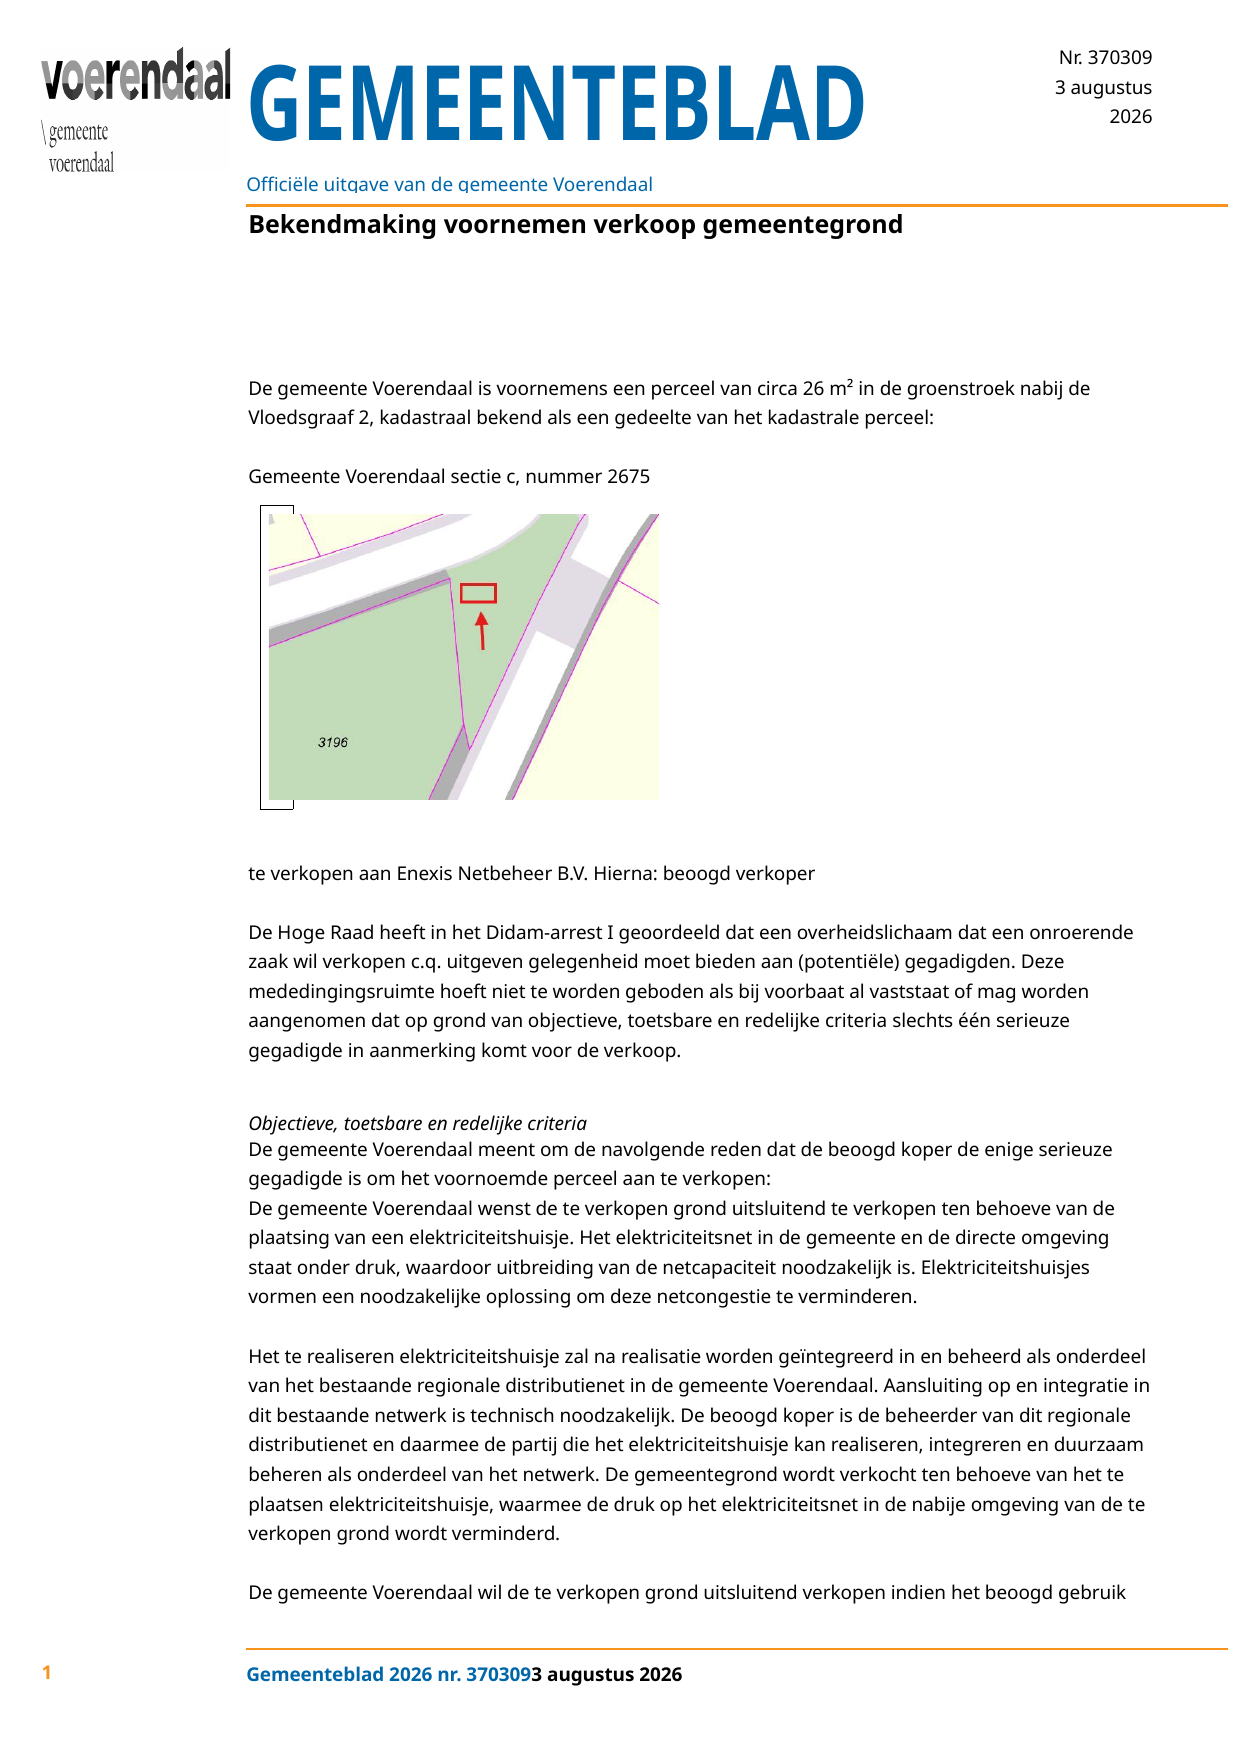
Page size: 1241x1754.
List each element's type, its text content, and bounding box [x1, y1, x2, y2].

text te verkopen aan Enexis Netbeheer B.V. Hierna: beoogd verkoper [248, 860, 1152, 886]
text Het te realiseren elektriciteitshuisje zal na realisatie worden geïntegreerd in en beheerd als onderdeel van het bestaande regionale distributienet in de gemeente Voerendaal. Aansluiting op en integratie in dit bestaande netwerk is technisch noodzakelijk. De beoogd koper is de beheerder van dit regionale distributienet en daarmee de partij die het elektriciteitshuisje kan realiseren, integreren en duurzaam beheren als onderdeel van het netwerk. De gemeentegrond wordt verkocht ten behoeve van het te plaatsen elektriciteitshuisje, waarmee de druk op het elektriciteitsnet in de nabije omgeving van de te verkopen grond wordt verminderd. [248, 1343, 1152, 1546]
picture [268, 514, 660, 800]
text De gemeente Voerendaal is voornemens een perceel van circa 26 m² in de groenstroek nabij de Vloedsgraaf 2, kadastraal bekend als een gedeelte van het kadastrale perceel: [248, 375, 1152, 430]
picture [41, 47, 231, 172]
text Objectieve, toetsbare en redelijke criteria [248, 1110, 1152, 1136]
text Bekendmaking voornemen verkoop gemeentegrond [248, 207, 1152, 241]
text Gemeente Voerendaal sectie c, nummer 2675 [248, 464, 1152, 489]
text De Hoge Raad heeft in het Didam-arrest I geoordeeld dat een overheidslichaam dat een onroerende zaak wil verkopen c.q. uitgeven gelegenheid moet bieden aan (potentiële) gegadigden. Deze mededingingsruimte hoeft niet te worden geboden als bij voorbaat al vaststaat of mag worden aangenomen dat op grond van objectieve, toetsbare en redelijke criteria slechts één serieuze gegadigde in aanmerking komt voor de verkoop. [248, 919, 1152, 1063]
text De gemeente Voerendaal meent om de navolgende reden dat de beoogd koper de enige serieuze gegadigde is om het voornoemde perceel aan te verkopen: [248, 1136, 1152, 1191]
text De gemeente Voerendaal wil de te verkopen grond uitsluitend verkopen indien het beoogd gebruik [248, 1579, 1152, 1605]
text De gemeente Voerendaal wenst de te verkopen grond uitsluitend te verkopen ten behoeve van de plaatsing van een elektriciteitshuisje. Het elektriciteitsnet in de gemeente en de directe omgeving staat onder druk, waardoor uitbreiding van de netcapaciteit noodzakelijk is. Elektriciteitshuisjes vormen een noodzakelijke oplossing om deze netcongestie te verminderen. [248, 1195, 1152, 1309]
